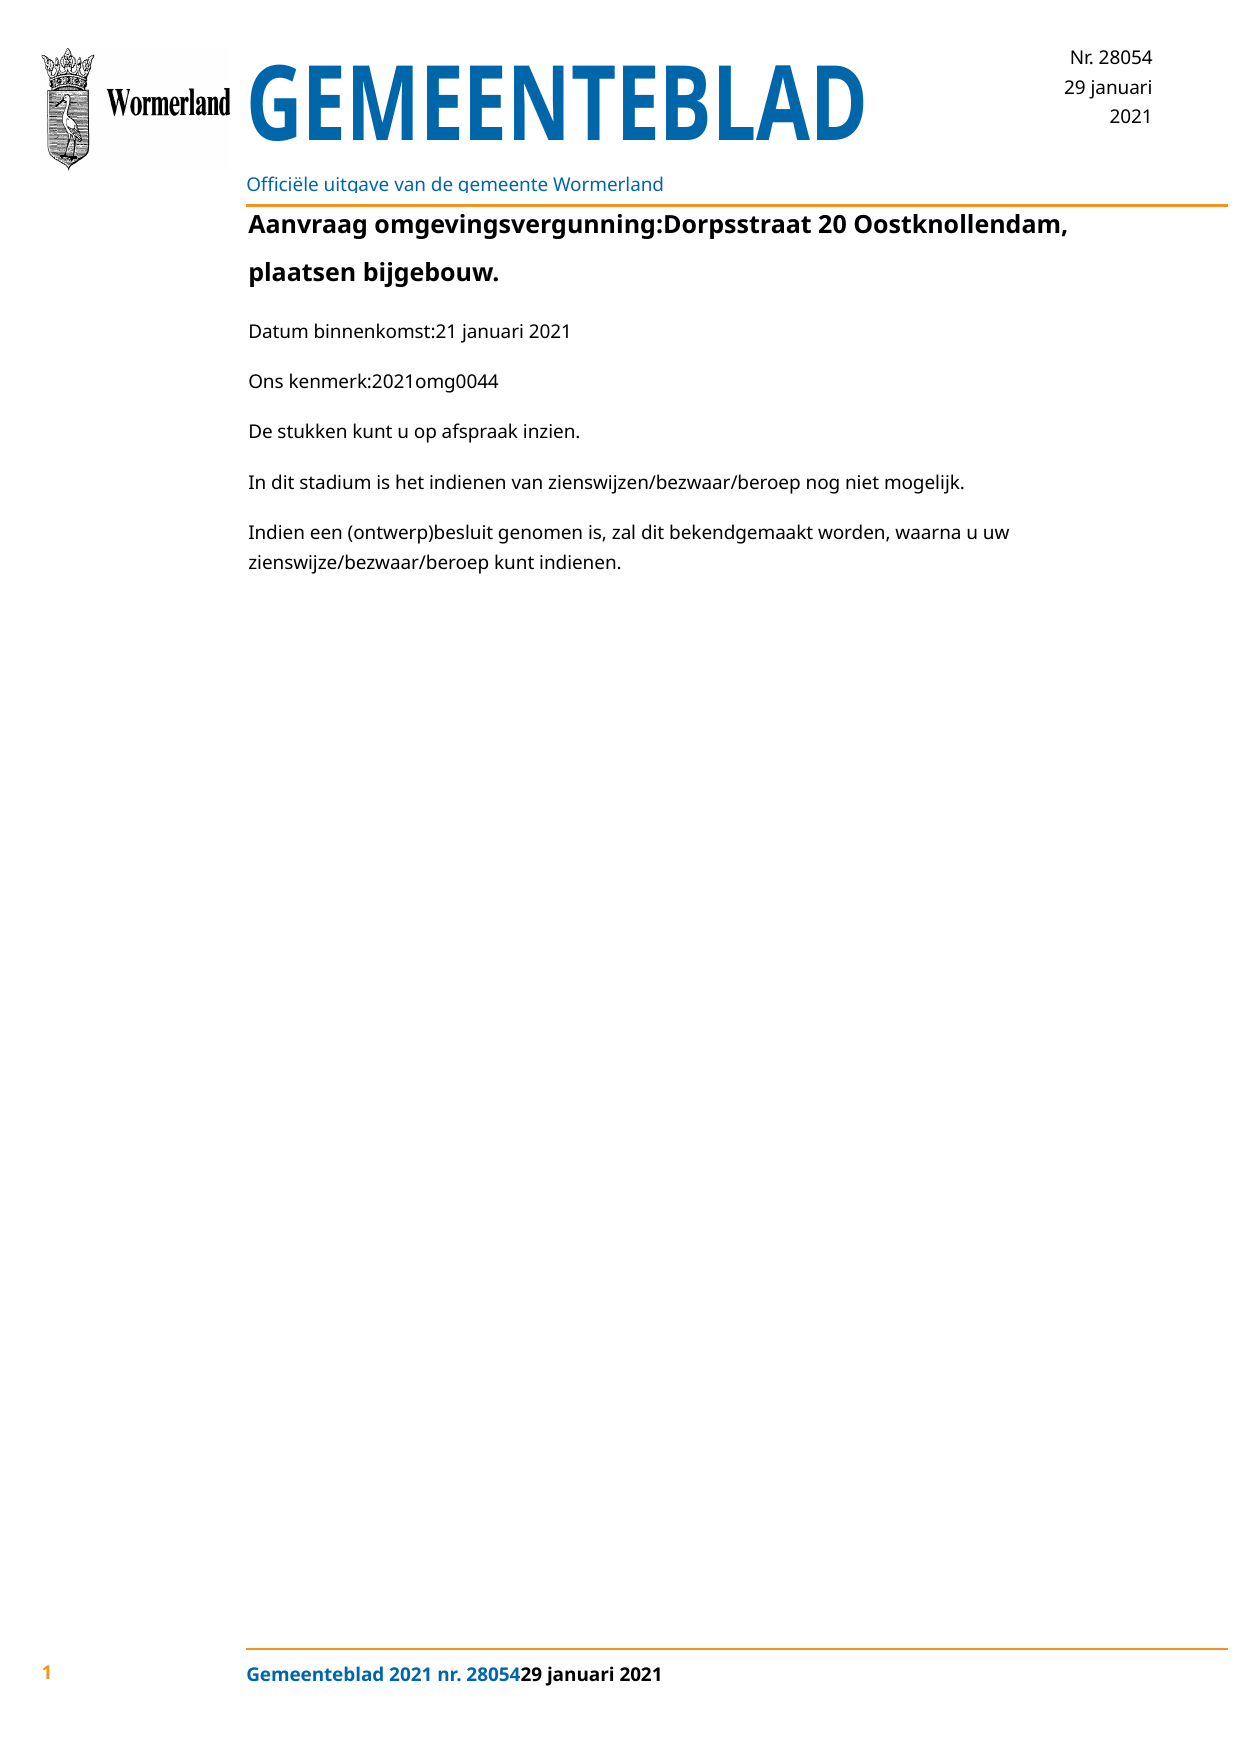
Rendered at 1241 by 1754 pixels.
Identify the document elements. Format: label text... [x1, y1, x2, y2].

text Datum binnenkomst:21 januari 2021 [248, 318, 1152, 344]
text Indien een (ontwerp)besluit genomen is, zal dit bekendgemaakt worden, waarna u uw zienswijze/bezwaar/beroep kunt indienen. [248, 519, 1152, 575]
text De stukken kunt u op afspraak inzien. [248, 419, 1152, 444]
picture [41, 47, 231, 172]
text In dit stadium is het indienen van zienswijzen/bezwaar/beroep nog niet mogelijk. [248, 469, 1152, 495]
text Ons kenmerk:2021omg0044 [248, 368, 1152, 394]
text Aanvraag omgevingsvergunning:Dorpsstraat 20 Oostknollendam, plaatsen bijgebouw. [248, 207, 1152, 288]
